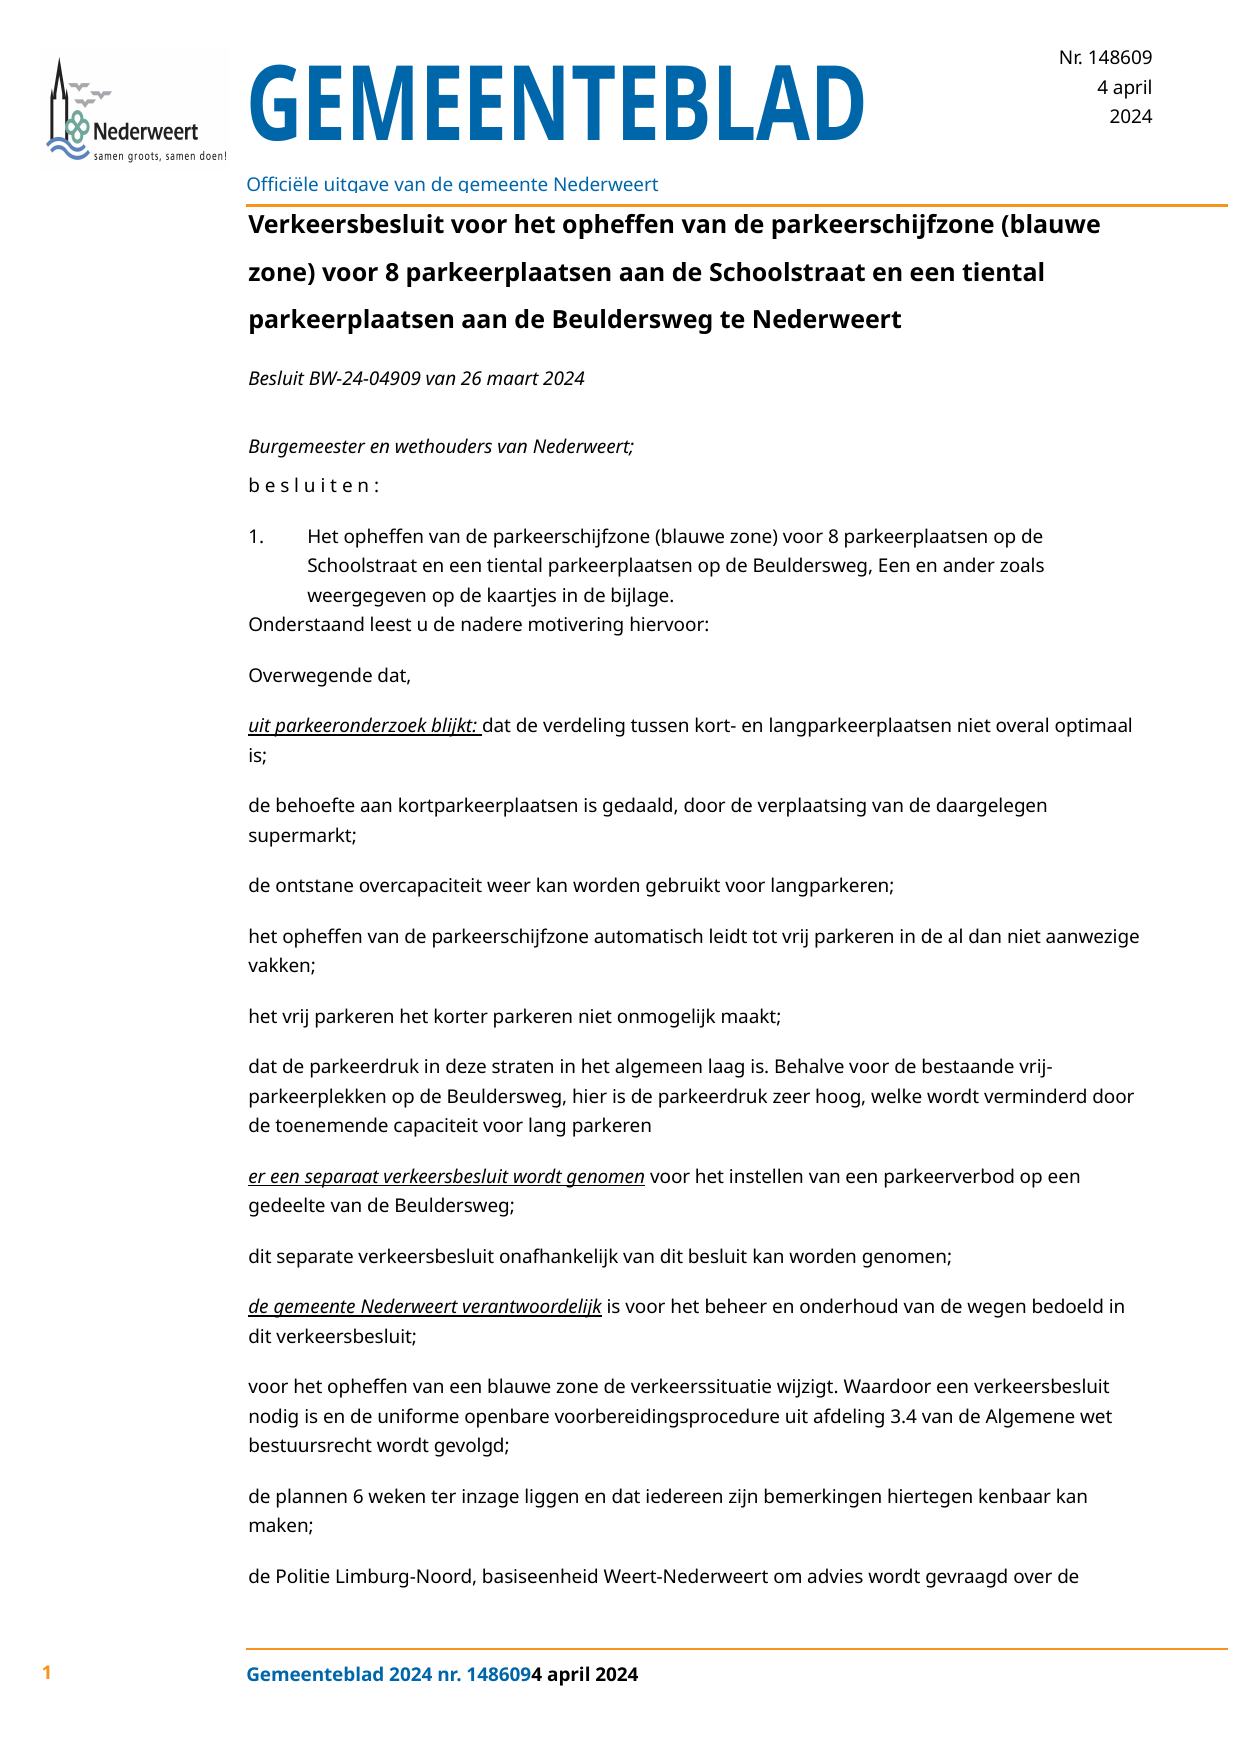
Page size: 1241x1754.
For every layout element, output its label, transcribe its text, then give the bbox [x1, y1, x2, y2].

text Onderstaand leest u de nadere motivering hiervoor: [248, 612, 1152, 637]
text voor het opheffen van een blauwe zone de verkeerssituatie wijzigt. Waardoor een verkeersbesluit nodig is en de uniforme openbare voorbereidingsprocedure uit afdeling 3.4 van de Algemene wet bestuursrecht wordt gevolgd; [248, 1373, 1152, 1458]
text Besluit BW-24-04909 van 26 maart 2024 [248, 366, 1152, 391]
text b e s l u i t e n : [248, 472, 1152, 498]
picture [41, 47, 231, 172]
text het opheffen van de parkeerschijfzone automatisch leidt tot vrij parkeren in de al dan niet aanwezige vakken; [248, 923, 1152, 978]
list Het opheffen van de parkeerschijfzone (blauwe zone) voor 8 parkeerplaatsen op de Schoolstraat en een tiental parkeerplaatsen op de Beuldersweg, Een en ander zoals weergegeven op de kaartjes in de bijlage. [248, 523, 1152, 608]
text de plannen 6 weken ter inzage liggen en dat iedereen zijn bemerkingen hiertegen kenbaar kan maken; [248, 1483, 1152, 1538]
text het vrij parkeren het korter parkeren niet onmogelijk maakt; [248, 1003, 1152, 1029]
text Overwegende dat, [248, 662, 1152, 688]
text uit parkeeronderzoek blijkt: dat de verdeling tussen kort- en langparkeerplaatsen niet overal optimaal is; [248, 712, 1152, 768]
text de gemeente Nederweert verantwoordelijk is voor het beheer en onderhoud van de wegen bedoeld in dit verkeersbesluit; [248, 1293, 1152, 1349]
text Burgemeester en wethouders van Nederweert; [248, 433, 1152, 459]
text Verkeersbesluit voor het opheffen van de parkeerschijfzone (blauwe zone) voor 8 parkeerplaatsen aan de Schoolstraat en een tiental parkeerplaatsen aan de Beuldersweg te Nederweert [248, 207, 1152, 336]
text dit separate verkeersbesluit onafhankelijk van dit besluit kan worden genomen; [248, 1243, 1152, 1269]
text dat de parkeerdruk in deze straten in het algemeen laag is. Behalve voor de bestaande vrij-parkeerplekken op de Beuldersweg, hier is de parkeerdruk zeer hoog, welke wordt verminderd door de toenemende capaciteit voor lang parkeren [248, 1053, 1152, 1138]
text de Politie Limburg-Noord, basiseenheid Weert-Nederweert om advies wordt gevraagd over de [248, 1563, 1152, 1589]
text de ontstane overcapaciteit weer kan worden gebruikt voor langparkeren; [248, 872, 1152, 898]
text de behoefte aan kortparkeerplaatsen is gedaald, door de verplaatsing van de daargelegen supermarkt; [248, 792, 1152, 848]
text er een separaat verkeersbesluit wordt genomen voor het instellen van een parkeerverbod op een gedeelte van de Beuldersweg; [248, 1163, 1152, 1218]
